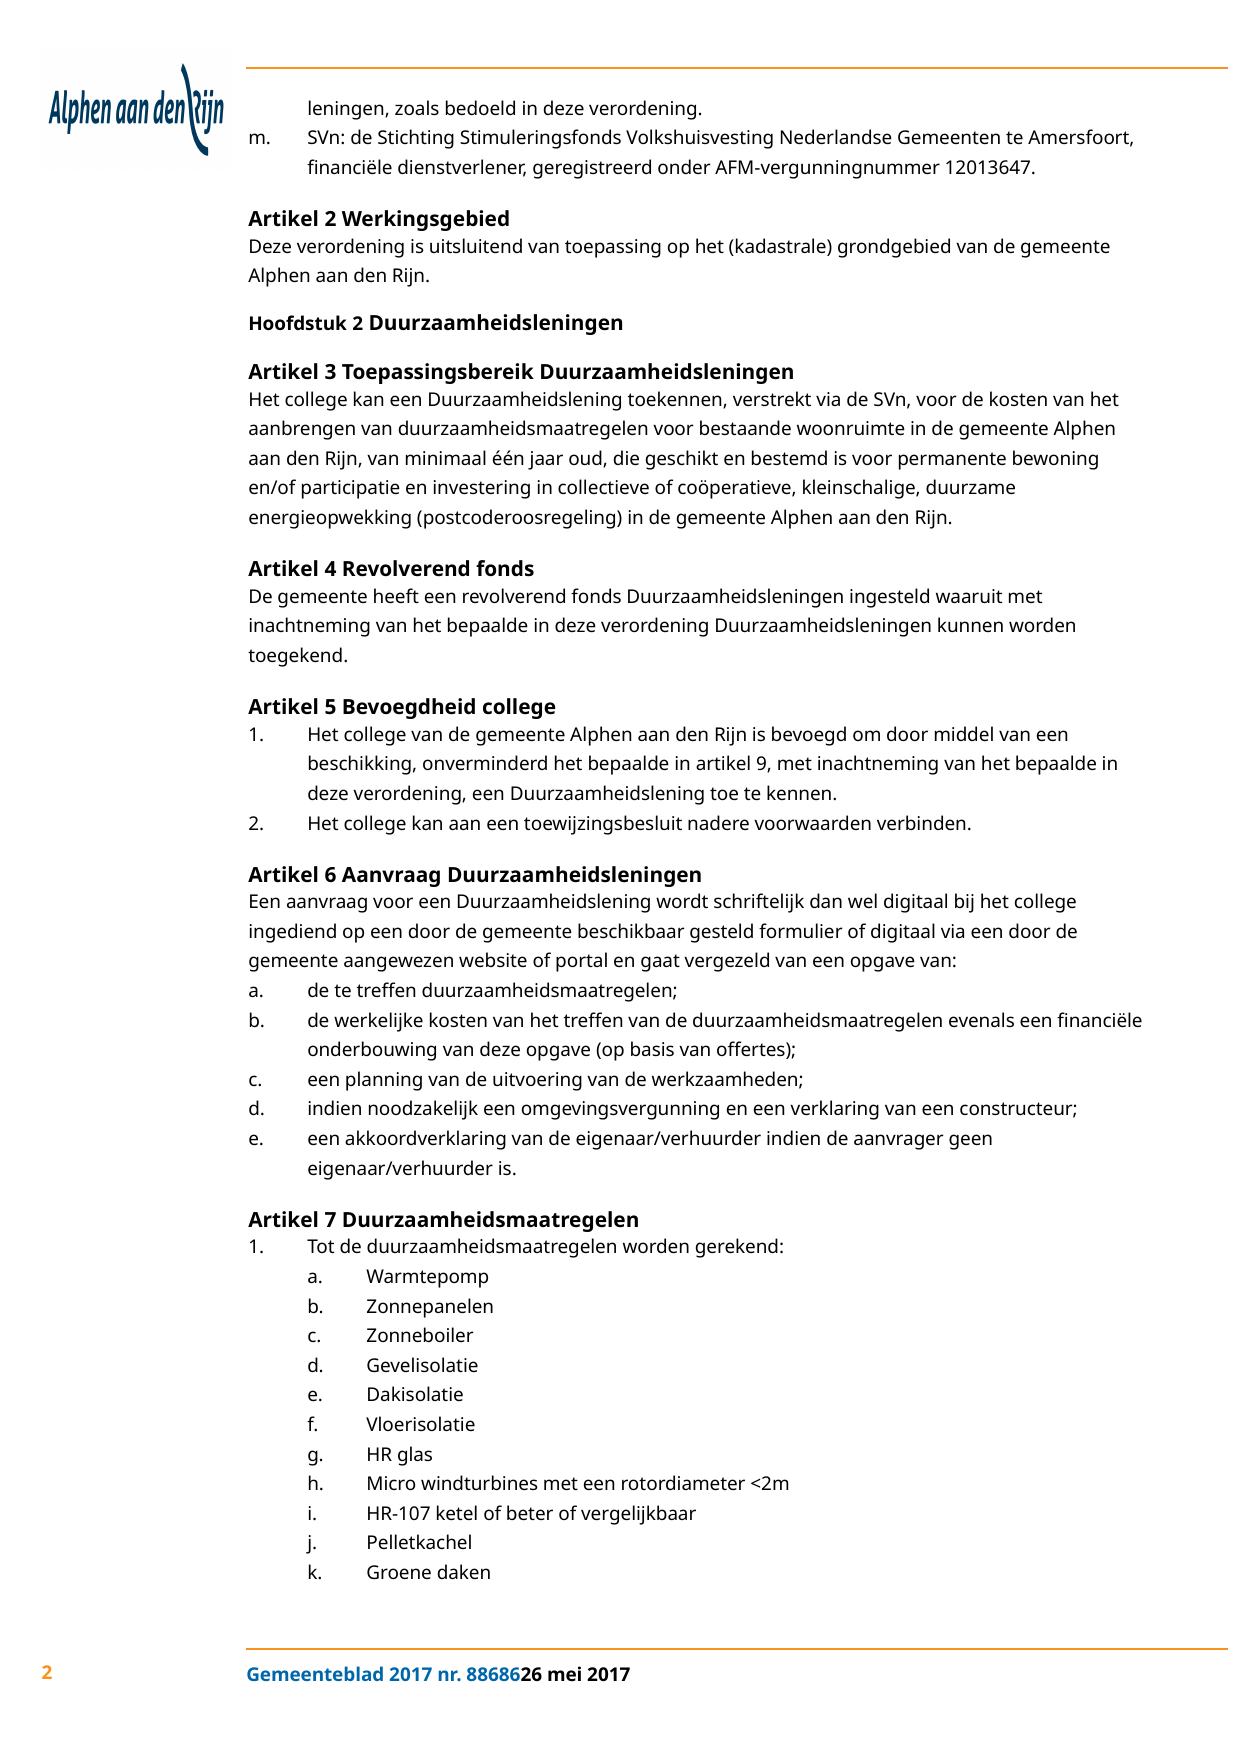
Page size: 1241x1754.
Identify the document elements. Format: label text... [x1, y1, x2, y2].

text Een aanvraag voor een Duurzaamheidslening wordt schriftelijk dan wel digitaal bij het college ingediend op een door de gemeente beschikbaar gesteld formulier of digitaal via een door de gemeente aangewezen website of portal en gaat vergezeld van een opgave van: [248, 888, 1152, 973]
list de te treffen duurzaamheidsmaatregelen; [248, 977, 1152, 1003]
list SVn: de Stichting Stimuleringsfonds Volkshuisvesting Nederlandse Gemeenten te Amersfoort, financiële dienstverlener, geregistreerd onder AFM-vergunningnummer 12013647. [248, 124, 1152, 180]
list HR glas [307, 1441, 1152, 1466]
list Dakisolatie [307, 1382, 1152, 1407]
list Pelletkachel [307, 1529, 1152, 1555]
list een planning van de uitvoering van de werkzaamheden; [248, 1066, 1152, 1092]
list leningen, zoals bedoeld in deze verordening. [248, 95, 1152, 121]
text Artikel 3 Toepassingsbereik Duurzaamheidsleningen [248, 357, 1152, 386]
list Gevelisolatie [307, 1352, 1152, 1378]
text Artikel 7 Duurzaamheidsmaatregelen [248, 1205, 1152, 1234]
list een akkoordverklaring van de eigenaar/verhuurder indien de aanvrager geen eigenaar/verhuurder is. [248, 1125, 1152, 1181]
picture [41, 47, 231, 172]
list Zonnepanelen [307, 1293, 1152, 1318]
list Het college kan aan een toewijzingsbesluit nadere voorwaarden verbinden. [248, 810, 1152, 835]
text De gemeente heeft een revolverend fonds Duurzaamheidsleningen ingesteld waaruit met inachtneming van het bepaalde in deze verordening Duurzaamheidsleningen kunnen worden toegekend. [248, 583, 1152, 668]
list Warmtepomp [307, 1263, 1152, 1289]
text Artikel 5 Bevoegdheid college [248, 692, 1152, 721]
list Zonneboiler [307, 1322, 1152, 1348]
list HR-107 ketel of beter of vergelijkbaar [307, 1500, 1152, 1526]
text Het college kan een Duurzaamheidslening toekennen, verstrekt via de SVn, voor de kosten van het aanbrengen van duurzaamheidsmaatregelen voor bestaande woonruimte in de gemeente Alphen aan den Rijn, van minimaal één jaar oud, die geschikt en bestemd is voor permanente bewoning en/of participatie en investering in collectieve of coöperatieve, kleinschalige, duurzame energieopwekking (postcoderoosregeling) in de gemeente Alphen aan den Rijn. [248, 386, 1152, 530]
text Hoofdstuk 2 Duurzaamheidsleningen [248, 308, 1152, 336]
text Deze verordening is uitsluitend van toepassing op het (kadastrale) grondgebied van de gemeente Alphen aan den Rijn. [248, 233, 1152, 288]
text Artikel 4 Revolverend fonds [248, 554, 1152, 583]
text Artikel 2 Werkingsgebied [248, 204, 1152, 233]
list Groene daken [307, 1559, 1152, 1585]
list Vloerisolatie [307, 1411, 1152, 1437]
list indien noodzakelijk een omgevingsvergunning en een verklaring van een constructeur; [248, 1096, 1152, 1121]
list de werkelijke kosten van het treffen van de duurzaamheidsmaatregelen evenals een financiële onderbouwing van deze opgave (op basis van offertes); [248, 1007, 1152, 1062]
text Artikel 6 Aanvraag Duurzaamheidsleningen [248, 860, 1152, 888]
list Tot de duurzaamheidsmaatregelen worden gerekend: [248, 1234, 1152, 1259]
list Het college van de gemeente Alphen aan den Rijn is bevoegd om door middel van een beschikking, onverminderd het bepaalde in artikel 9, met inachtneming van het bepaalde in deze verordening, een Duurzaamheidslening toe te kennen. [248, 721, 1152, 806]
list Micro windturbines met een rotordiameter <2m [307, 1470, 1152, 1496]
